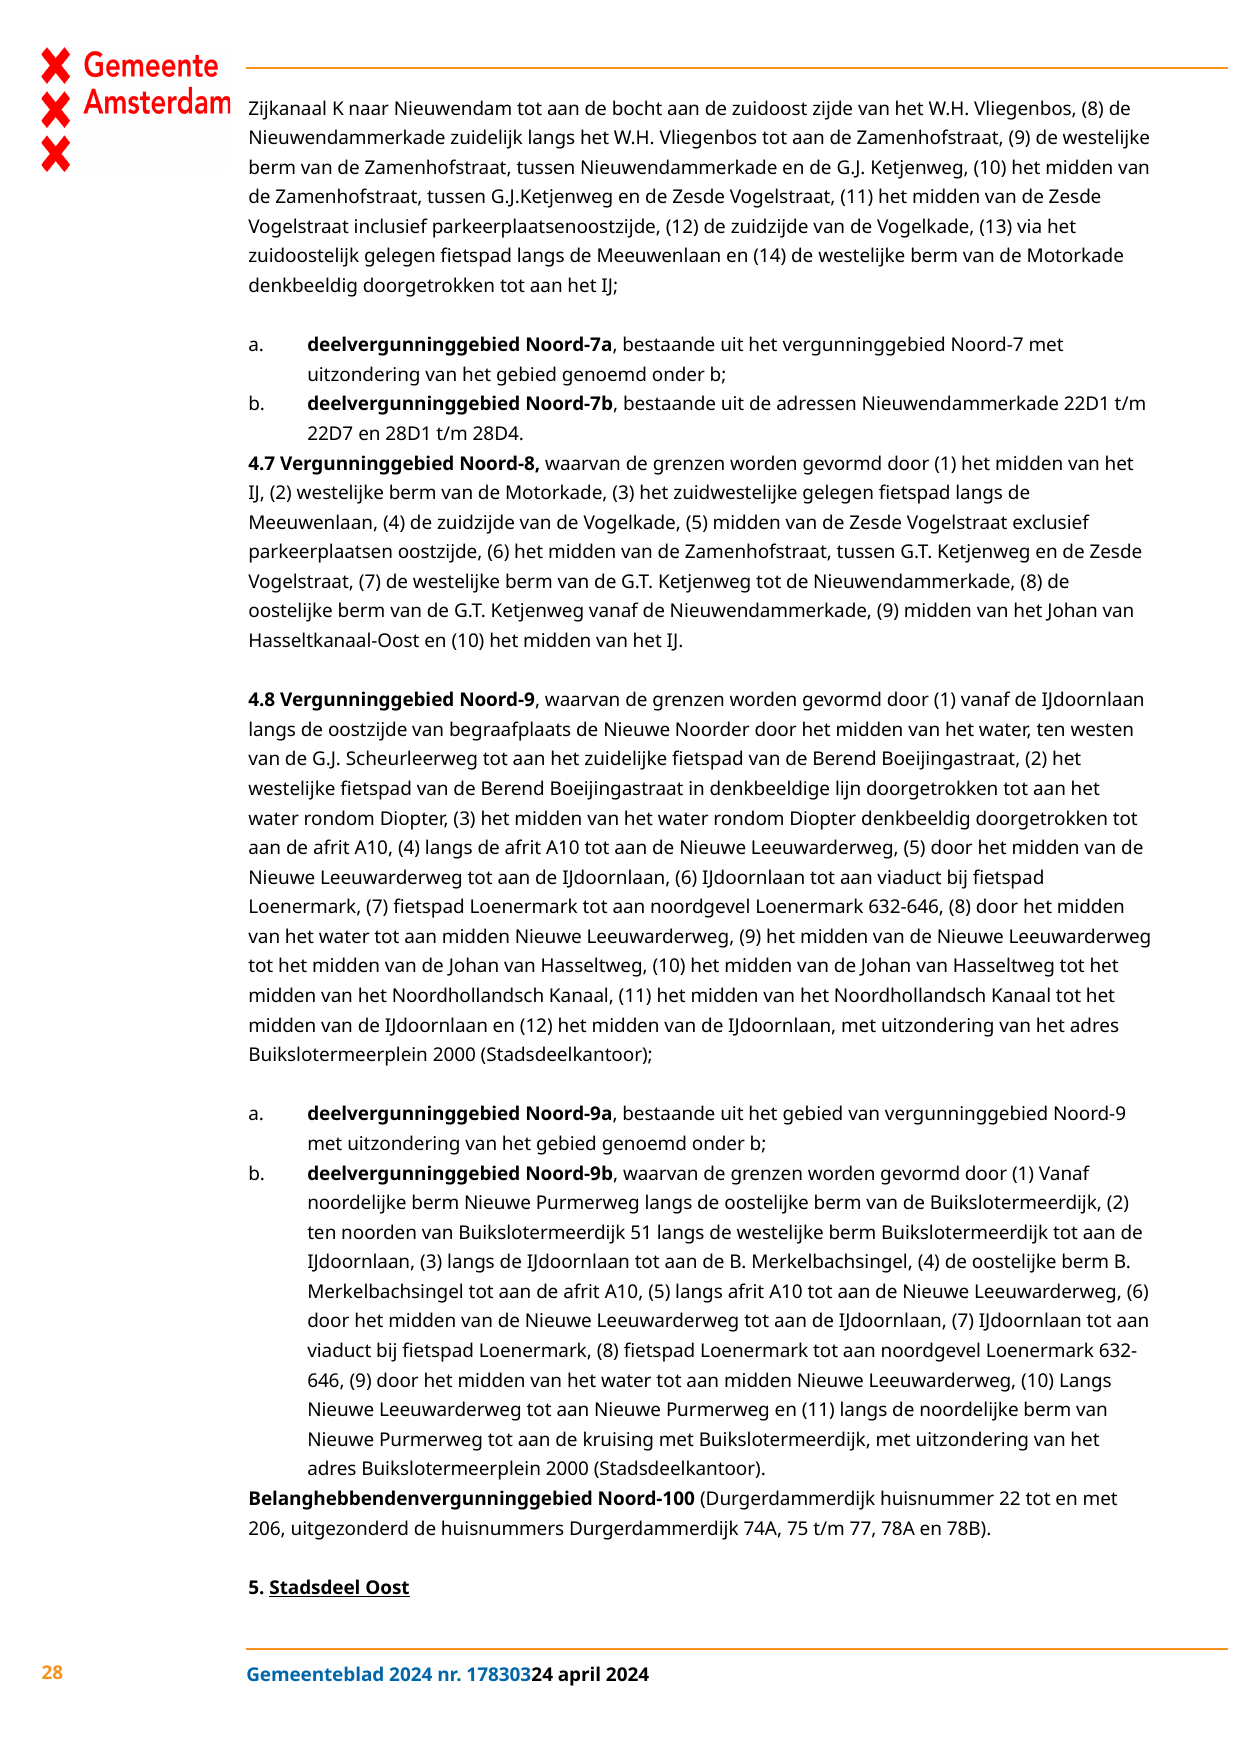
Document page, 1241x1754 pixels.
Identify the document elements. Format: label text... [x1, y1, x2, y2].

text Zijkanaal K naar Nieuwendam tot aan de bocht aan de zuidoost zijde van het W.H. Vliegenbos, (8) de Nieuwendammerkade zuidelijk langs het W.H. Vliegenbos tot aan de Zamenhofstraat, (9) de westelijke berm van de Zamenhofstraat, tussen Nieuwendammerkade en de G.J. Ketjenweg, (10) het midden van de Zamenhofstraat, tussen G.J.Ketjenweg en de Zesde Vogelstraat, (11) het midden van de Zesde Vogelstraat inclusief parkeerplaatsenoostzijde, (12) de zuidzijde van de Vogelkade, (13) via het zuidoostelijk gelegen fietspad langs de Meeuwenlaan en (14) de westelijke berm van de Motorkade denkbeeldig doorgetrokken tot aan het IJ; [248, 95, 1152, 298]
text Belanghebbendenvergunninggebied Noord-100 (Durgerdammerdijk huisnummer 22 tot en met 206, uitgezonderd de huisnummers Durgerdammerdijk 74A, 75 t/m 77, 78A en 78B). [248, 1485, 1152, 1541]
text 5. Stadsdeel Oost [248, 1574, 1152, 1600]
list deelvergunninggebied Noord-9b, waarvan de grenzen worden gevormd door (1) Vanaf noordelijke berm Nieuwe Purmerweg langs de oostelijke berm van de Buikslotermeerdijk, (2) ten noorden van Buikslotermeerdijk 51 langs de westelijke berm Buikslotermeerdijk tot aan de IJdoornlaan, (3) langs de IJdoornlaan tot aan de B. Merkelbachsingel, (4) de oostelijke berm B. Merkelbachsingel tot aan de afrit A10, (5) langs afrit A10 tot aan de Nieuwe Leeuwarderweg, (6) door het midden van de Nieuwe Leeuwarderweg tot aan de IJdoornlaan, (7) IJdoornlaan tot aan viaduct bij fietspad Loenermark, (8) fietspad Loenermark tot aan noordgevel Loenermark 632-646, (9) door het midden van het water tot aan midden Nieuwe Leeuwarderweg, (10) Langs Nieuwe Leeuwarderweg tot aan Nieuwe Purmerweg en (11) langs de noordelijke berm van Nieuwe Purmerweg tot aan de kruising met Buikslotermeerdijk, met uitzondering van het adres Buikslotermeerplein 2000 (Stadsdeelkantoor). [248, 1160, 1152, 1481]
list deelvergunninggebied Noord-9a, bestaande uit het gebied van vergunninggebied Noord-9 met uitzondering van het gebied genoemd onder b; [248, 1101, 1152, 1156]
text 4.7 Vergunninggebied Noord-8, waarvan de grenzen worden gevormd door (1) het midden van het IJ, (2) westelijke berm van de Motorkade, (3) het zuidwestelijke gelegen fietspad langs de Meeuwenlaan, (4) de zuidzijde van de Vogelkade, (5) midden van de Zesde Vogelstraat exclusief parkeerplaatsen oostzijde, (6) het midden van de Zamenhofstraat, tussen G.T. Ketjenweg en de Zesde Vogelstraat, (7) de westelijke berm van de G.T. Ketjenweg tot de Nieuwendammerkade, (8) de oostelijke berm van de G.T. Ketjenweg vanaf de Nieuwendammerkade, (9) midden van het Johan van Hasseltkanaal-Oost en (10) het midden van het IJ. [248, 450, 1152, 653]
picture [41, 47, 231, 172]
text 4.8 Vergunninggebied Noord-9, waarvan de grenzen worden gevormd door (1) vanaf de IJdoornlaan langs de oostzijde van begraafplaats de Nieuwe Noorder door het midden van het water, ten westen van de G.J. Scheurleerweg tot aan het zuidelijke fietspad van de Berend Boeijingastraat, (2) het westelijke fietspad van de Berend Boeijingastraat in denkbeeldige lijn doorgetrokken tot aan het water rondom Diopter, (3) het midden van het water rondom Diopter denkbeeldig doorgetrokken tot aan de afrit A10, (4) langs de afrit A10 tot aan de Nieuwe Leeuwarderweg, (5) door het midden van de Nieuwe Leeuwarderweg tot aan de IJdoornlaan, (6) IJdoornlaan tot aan viaduct bij fietspad Loenermark, (7) fietspad Loenermark tot aan noordgevel Loenermark 632-646, (8) door het midden van het water tot aan midden Nieuwe Leeuwarderweg, (9) het midden van de Nieuwe Leeuwarderweg tot het midden van de Johan van Hasseltweg, (10) het midden van de Johan van Hasseltweg tot het midden van het Noordhollandsch Kanaal, (11) het midden van het Noordhollandsch Kanaal tot het midden van de IJdoornlaan en (12) het midden van de IJdoornlaan, met uitzondering van het adres Buikslotermeerplein 2000 (Stadsdeelkantoor); [248, 686, 1152, 1067]
list deelvergunninggebied Noord-7a, bestaande uit het vergunninggebied Noord-7 met uitzondering van het gebied genoemd onder b; [248, 331, 1152, 387]
list deelvergunninggebied Noord-7b, bestaande uit de adressen Nieuwendammerkade 22D1 t/m 22D7 en 28D1 t/m 28D4. [248, 391, 1152, 446]
